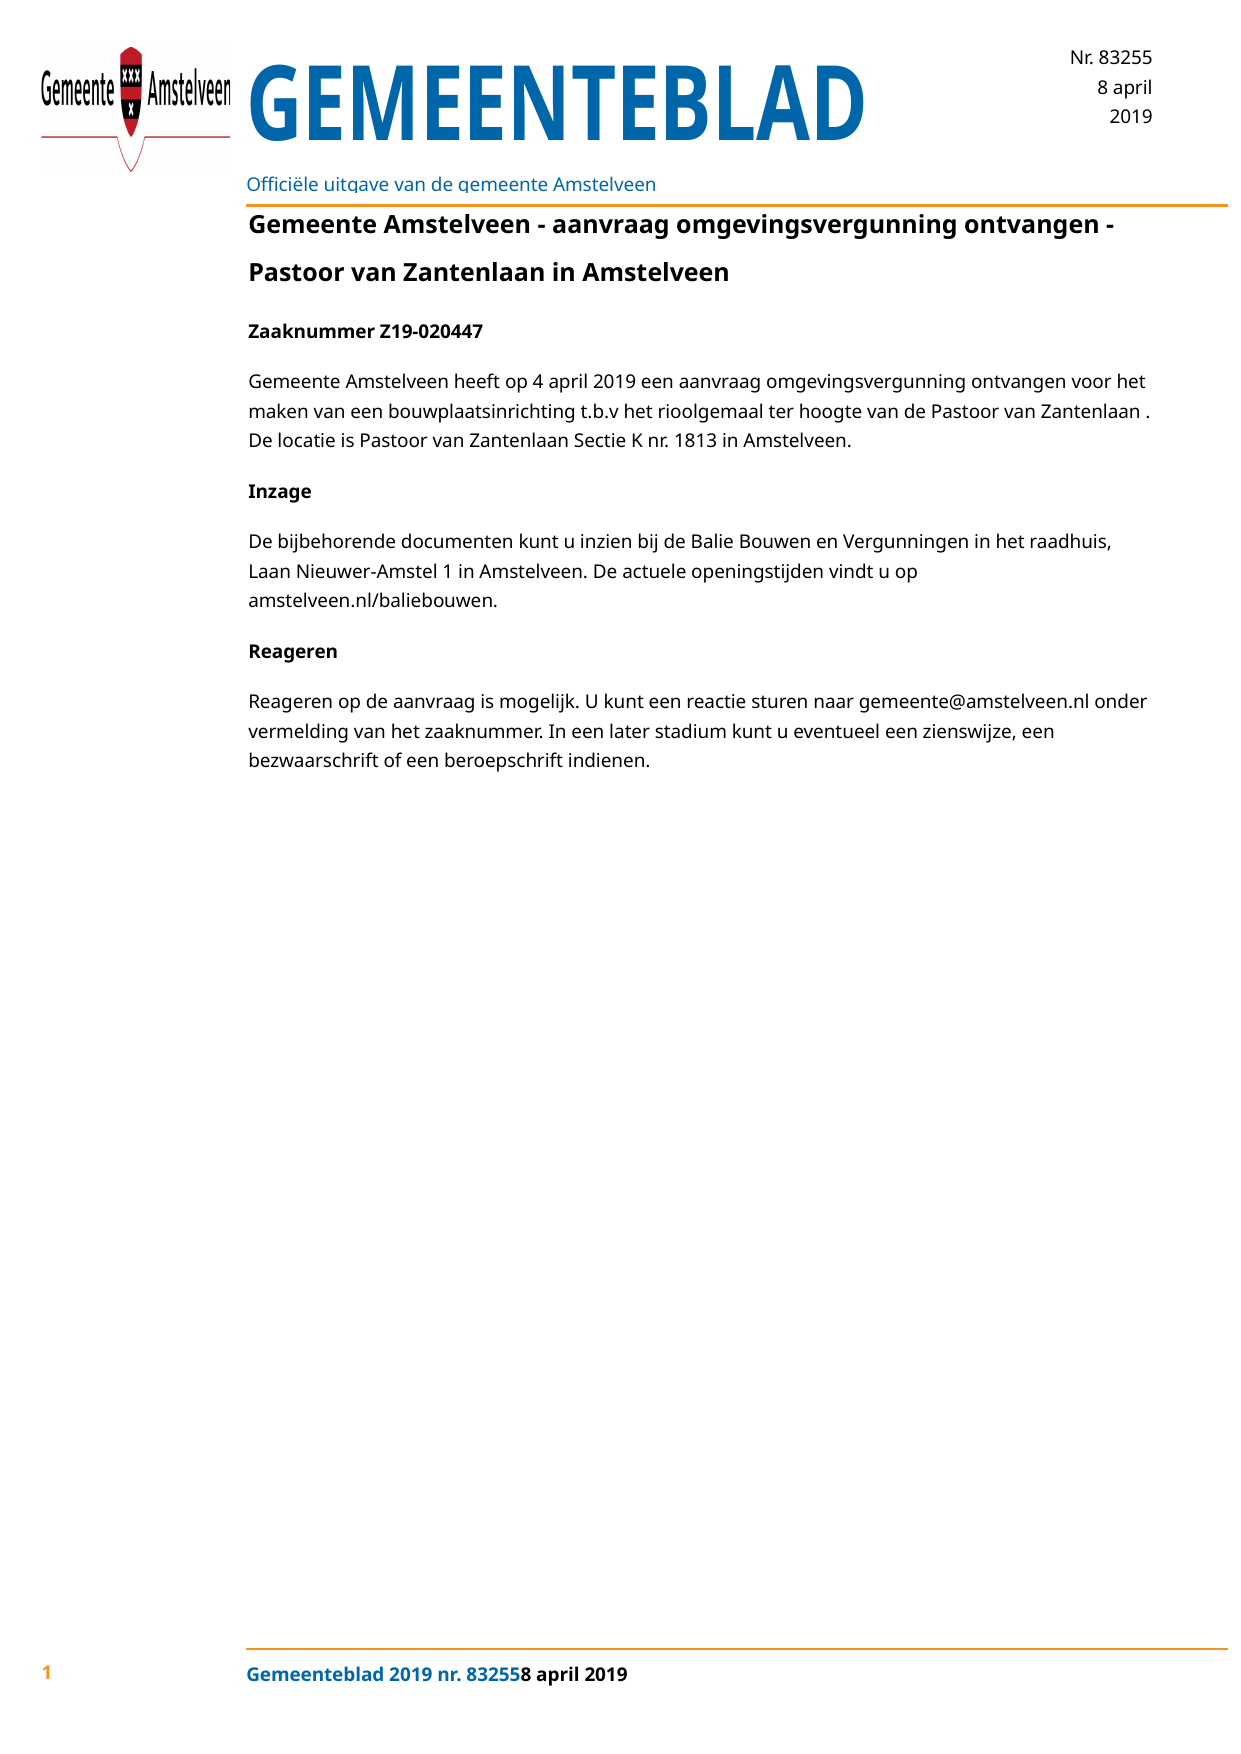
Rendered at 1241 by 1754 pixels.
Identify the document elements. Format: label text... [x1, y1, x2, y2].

picture [41, 47, 231, 172]
text Reageren [248, 638, 1152, 664]
text Inzage [248, 478, 1152, 504]
text Zaaknummer Z19-020447 [248, 318, 1152, 344]
text Gemeente Amstelveen - aanvraag omgevingsvergunning ontvangen - Pastoor van Zantenlaan in Amstelveen [248, 207, 1152, 288]
text Gemeente Amstelveen heeft op 4 april 2019 een aanvraag omgevingsvergunning ontvangen voor het maken van een bouwplaatsinrichting t.b.v het rioolgemaal ter hoogte van de Pastoor van Zantenlaan . De locatie is Pastoor van Zantenlaan Sectie K nr. 1813 in Amstelveen. [248, 368, 1152, 453]
text Reageren op de aanvraag is mogelijk. U kunt een reactie sturen naar gemeente@amstelveen.nl onder vermelding van het zaaknummer. In een later stadium kunt u eventueel een zienswijze, een bezwaarschrift of een beroepschrift indienen. [248, 688, 1152, 773]
text De bijbehorende documenten kunt u inzien bij de Balie Bouwen en Vergunningen in het raadhuis, Laan Nieuwer-Amstel 1 in Amstelveen. De actuele openingstijden vindt u op amstelveen.nl/baliebouwen. [248, 528, 1152, 613]
